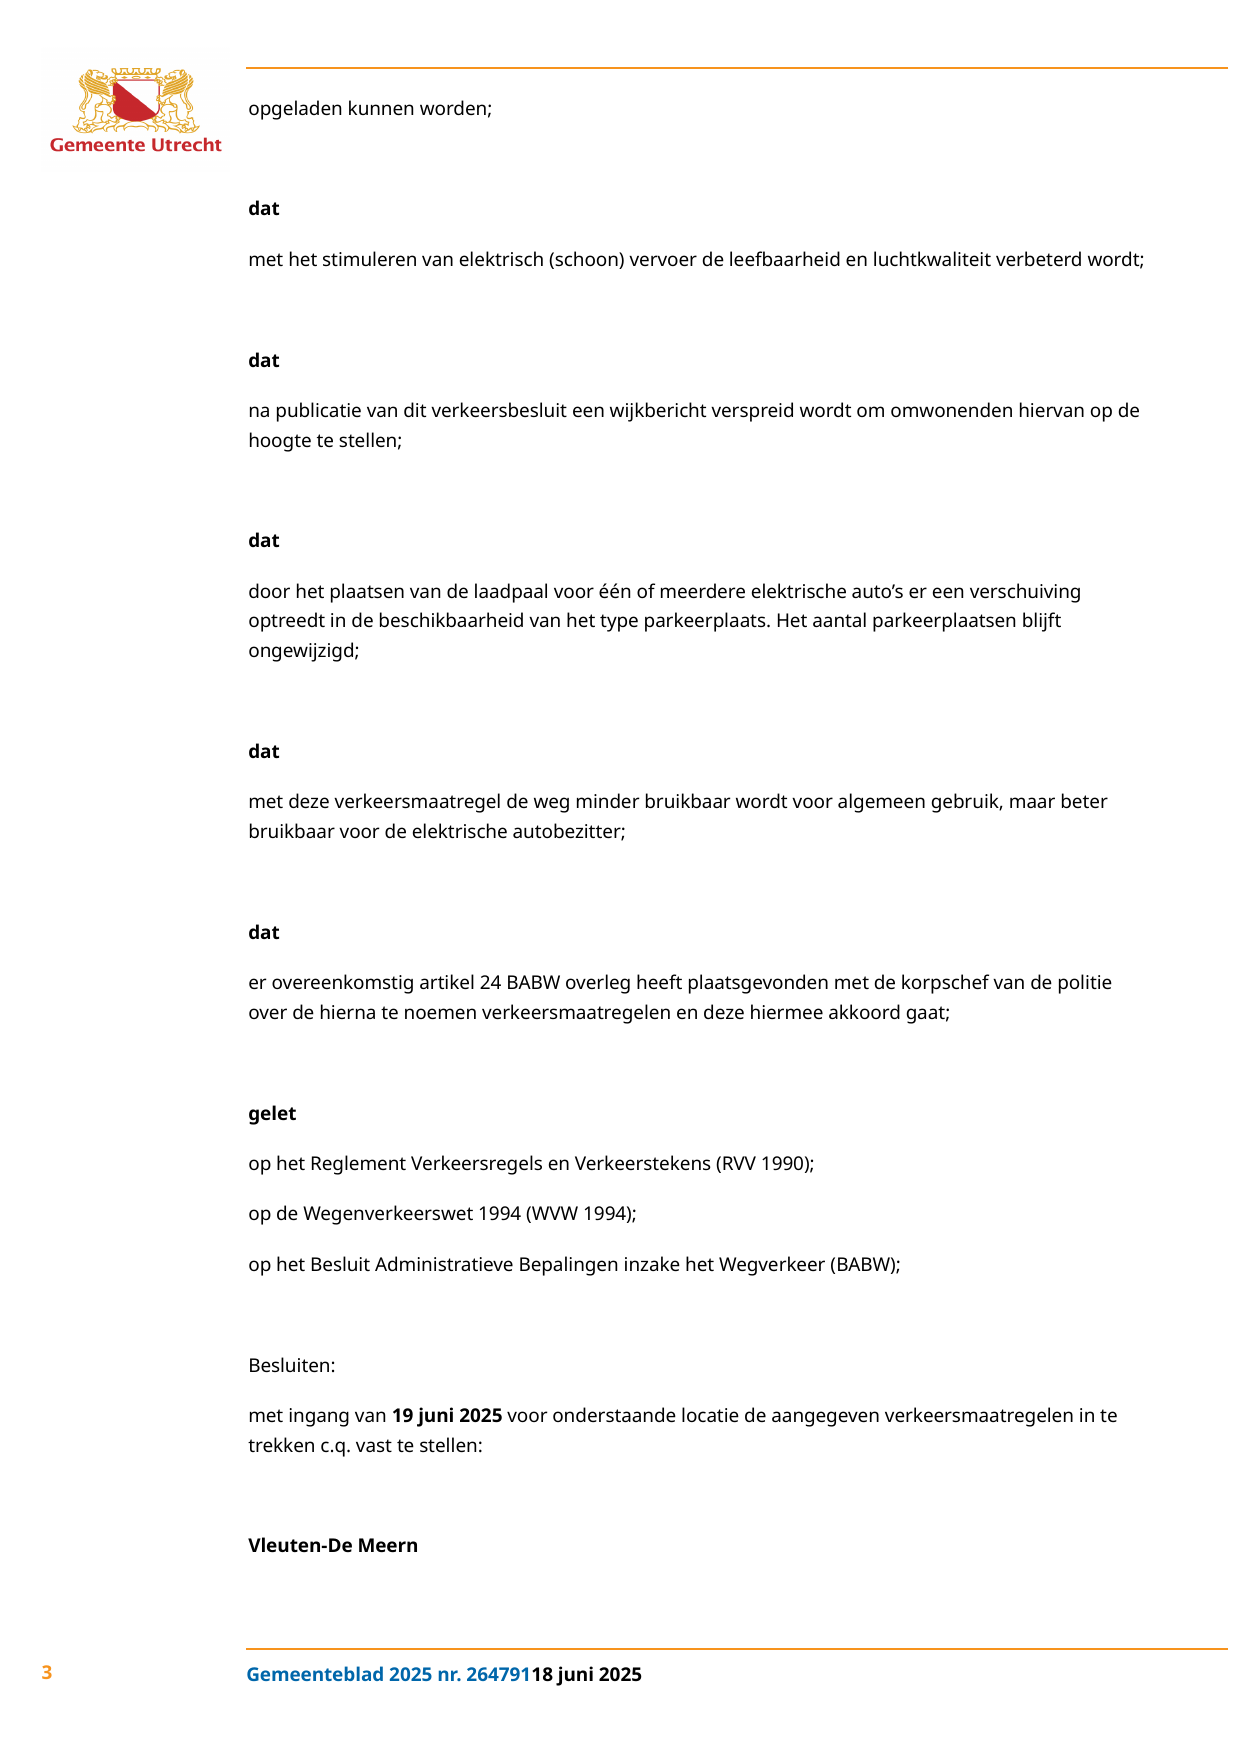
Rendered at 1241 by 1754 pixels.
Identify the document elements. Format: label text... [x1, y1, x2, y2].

picture [41, 47, 231, 172]
text Besluiten: [248, 1352, 1152, 1378]
text Vleuten-De Meern [248, 1533, 1152, 1558]
text er overeenkomstig artikel 24 BABW overleg heeft plaatsgevonden met de korpschef van de politie over de hierna te noemen verkeersmaatregelen en deze hiermee akkoord gaat; [248, 969, 1152, 1025]
text op de Wegenverkeerswet 1994 (WVW 1994); [248, 1201, 1152, 1226]
text door het plaatsen van de laadpaal voor één of meerdere elektrische auto’s er een verschuiving optreedt in de beschikbaarheid van het type parkeerplaats. Het aantal parkeerplaatsen blijft ongewijzigd; [248, 578, 1152, 663]
text opgeladen kunnen worden; [248, 95, 1152, 121]
text dat [248, 919, 1152, 945]
text dat [248, 738, 1152, 764]
text dat [248, 347, 1152, 373]
text met ingang van 19 juni 2025 voor onderstaande locatie de aangegeven verkeersmaatregelen in te trekken c.q. vast te stellen: [248, 1402, 1152, 1458]
text met het stimuleren van elektrisch (schoon) vervoer de leefbaarheid en luchtkwaliteit verbeterd wordt; [248, 246, 1152, 272]
text gelet [248, 1100, 1152, 1126]
text op het Reglement Verkeersregels en Verkeerstekens (RVV 1990); [248, 1150, 1152, 1176]
text op het Besluit Administratieve Bepalingen inzake het Wegverkeer (BABW); [248, 1251, 1152, 1277]
text met deze verkeersmaatregel de weg minder bruikbaar wordt voor algemeen gebruik, maar beter bruikbaar voor de elektrische autobezitter; [248, 788, 1152, 844]
text dat [248, 196, 1152, 221]
text na publicatie van dit verkeersbesluit een wijkbericht verspreid wordt om omwonenden hiervan op de hoogte te stellen; [248, 397, 1152, 453]
text dat [248, 528, 1152, 553]
